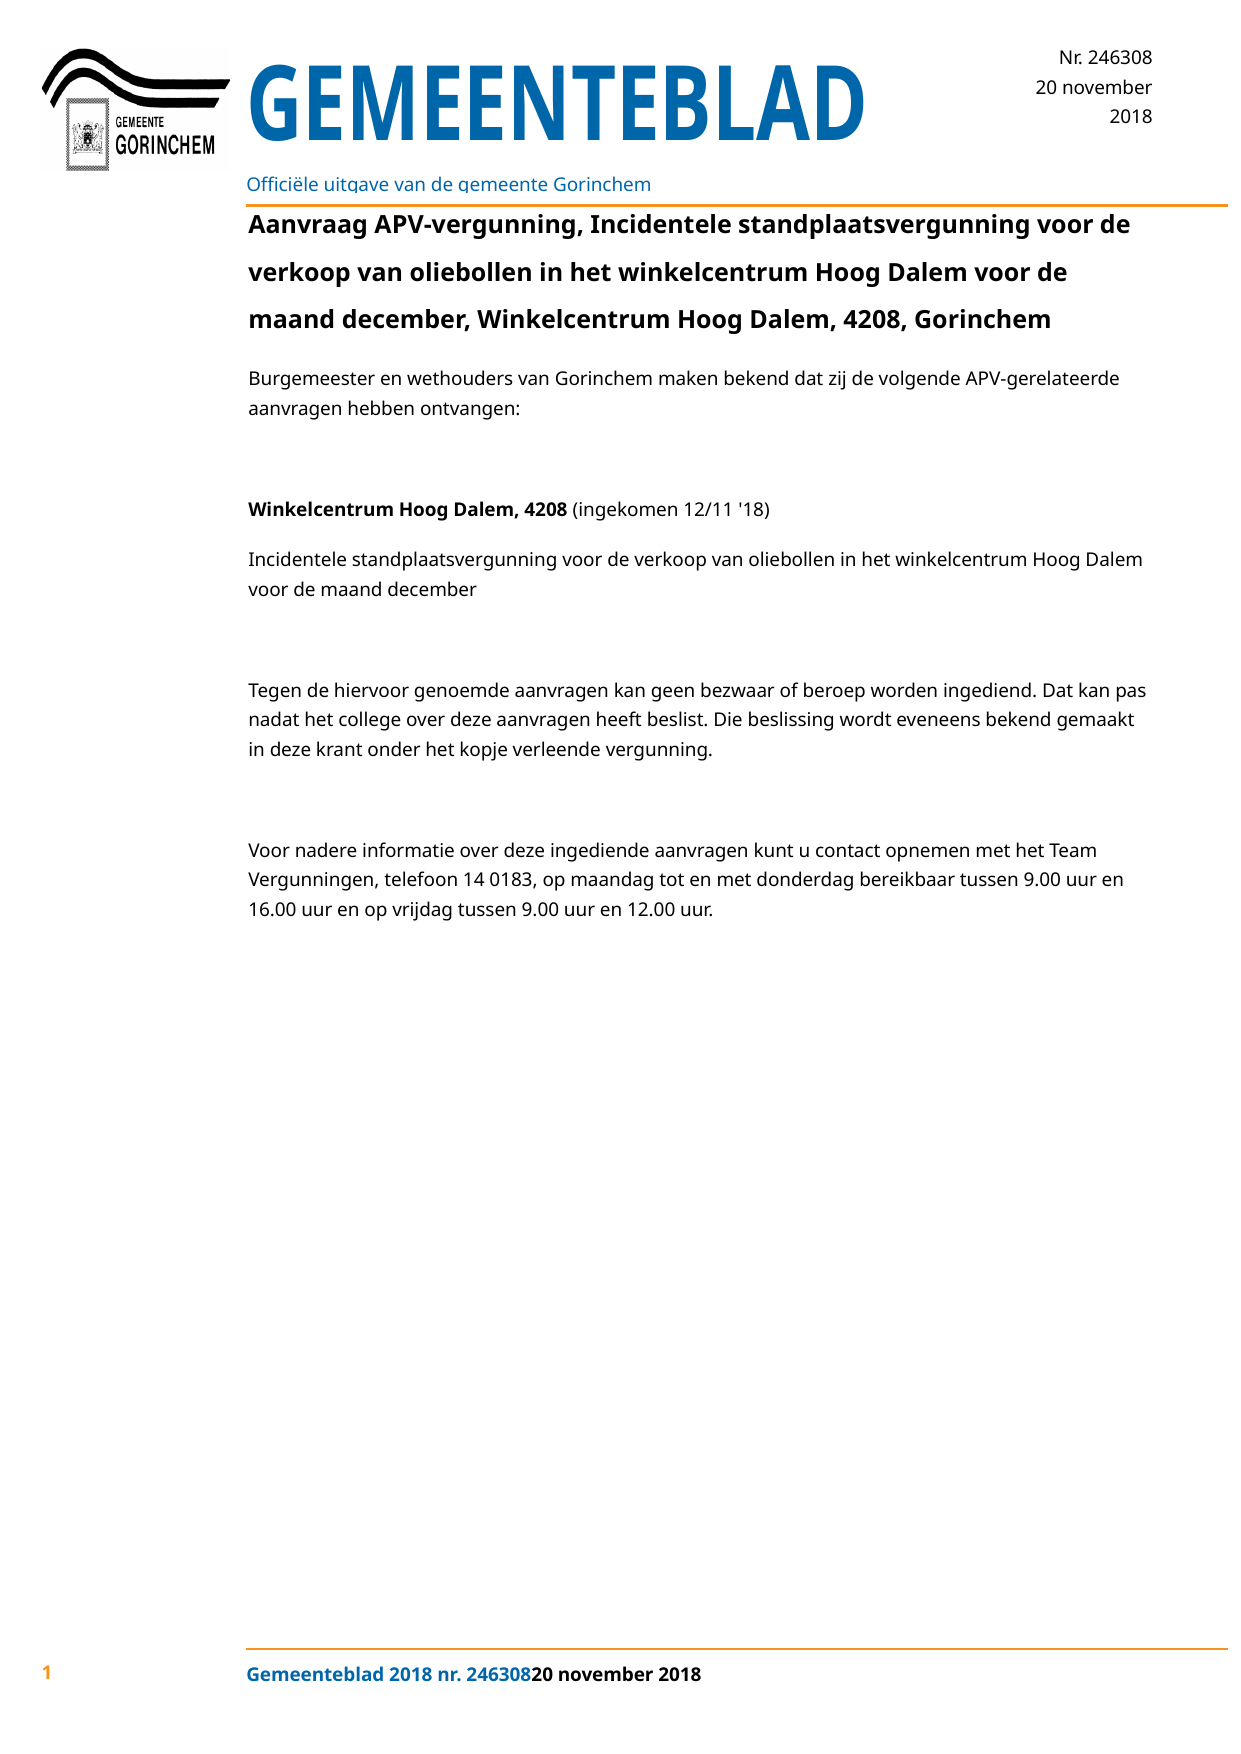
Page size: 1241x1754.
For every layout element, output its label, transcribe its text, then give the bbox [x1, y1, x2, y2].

text Winkelcentrum Hoog Dalem, 4208 (ingekomen 12/11 '18) [248, 496, 1152, 522]
text Incidentele standplaatsvergunning voor de verkoop van oliebollen in het winkelcentrum Hoog Dalem voor de maand december [248, 546, 1152, 602]
picture [41, 47, 231, 172]
text Burgemeester en wethouders van Gorinchem maken bekend dat zij de volgende APV-gerelateerde aanvragen hebben ontvangen: [248, 366, 1152, 421]
text Aanvraag APV-vergunning, Incidentele standplaatsvergunning voor de verkoop van oliebollen in het winkelcentrum Hoog Dalem voor de maand december, Winkelcentrum Hoog Dalem, 4208, Gorinchem [248, 207, 1152, 336]
text Voor nadere informatie over deze ingediende aanvragen kunt u contact opnemen met het Team Vergunningen, telefoon 14 0183, op maandag tot en met donderdag bereikbaar tussen 9.00 uur en 16.00 uur en op vrijdag tussen 9.00 uur en 12.00 uur. [248, 837, 1152, 922]
text Tegen de hiervoor genoemde aanvragen kan geen bezwaar of beroep worden ingediend. Dat kan pas nadat het college over deze aanvragen heeft beslist. Die beslissing wordt eveneens bekend gemaakt in deze krant onder het kopje verleende vergunning. [248, 677, 1152, 762]
